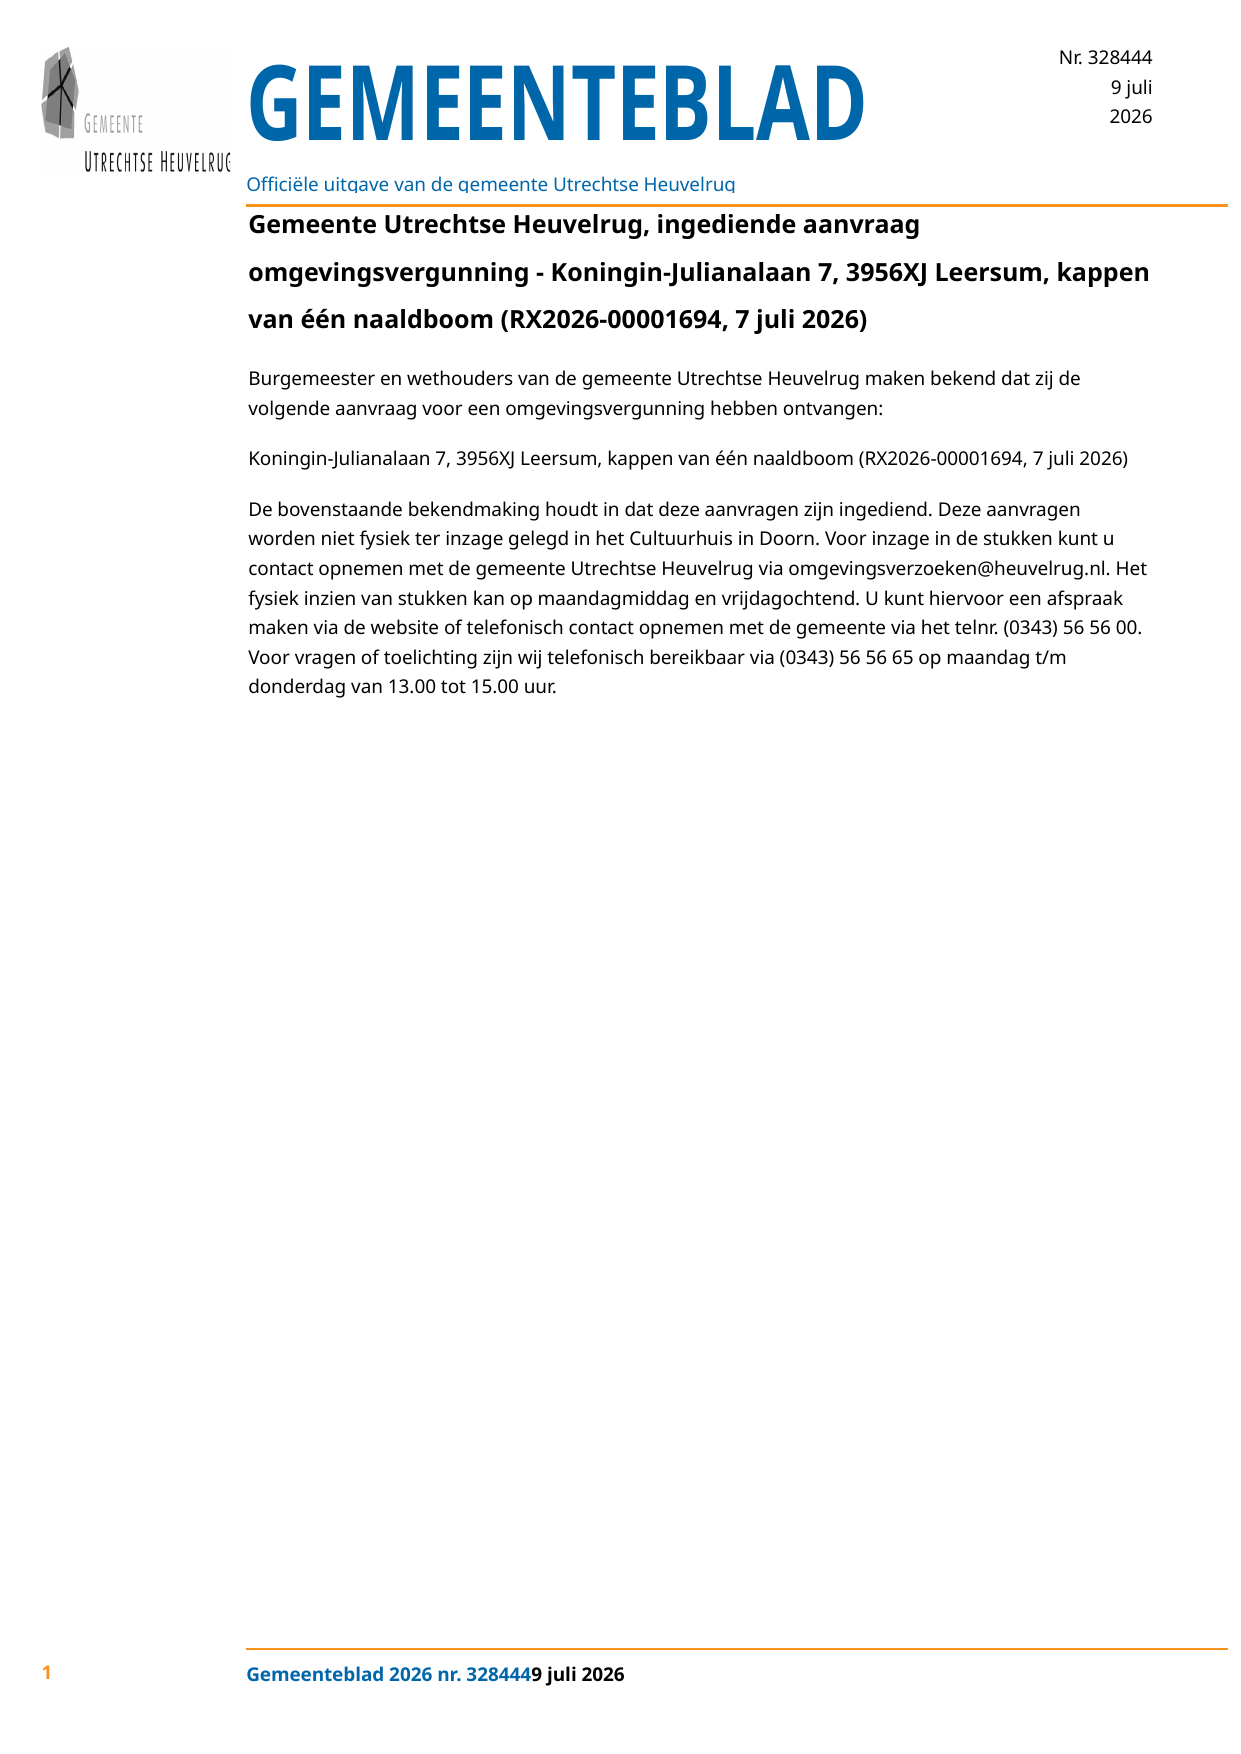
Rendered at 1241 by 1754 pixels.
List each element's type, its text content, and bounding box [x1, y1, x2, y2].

picture [41, 47, 231, 172]
text Burgemeester en wethouders van de gemeente Utrechtse Heuvelrug maken bekend dat zij de volgende aanvraag voor een omgevingsvergunning hebben ontvangen: [248, 366, 1152, 421]
text Koningin-Julianalaan 7, 3956XJ Leersum, kappen van één naaldboom (RX2026-00001694, 7 juli 2026) [248, 446, 1152, 471]
text Gemeente Utrechtse Heuvelrug, ingediende aanvraag omgevingsvergunning - Koningin-Julianalaan 7, 3956XJ Leersum, kappen van één naaldboom (RX2026-00001694, 7 juli 2026) [248, 207, 1152, 336]
text De bovenstaande bekendmaking houdt in dat deze aanvragen zijn ingediend. Deze aanvragen worden niet fysiek ter inzage gelegd in het Cultuurhuis in Doorn. Voor inzage in de stukken kunt u contact opnemen met de gemeente Utrechtse Heuvelrug via omgevingsverzoeken@heuvelrug.nl. Het fysiek inzien van stukken kan op maandagmiddag en vrijdagochtend. U kunt hiervoor een afspraak maken via de website of telefonisch contact opnemen met de gemeente via het telnr. (0343) 56 56 00. Voor vragen of toelichting zijn wij telefonisch bereikbaar via (0343) 56 56 65 op maandag t/m donderdag van 13.00 tot 15.00 uur. [248, 496, 1152, 699]
